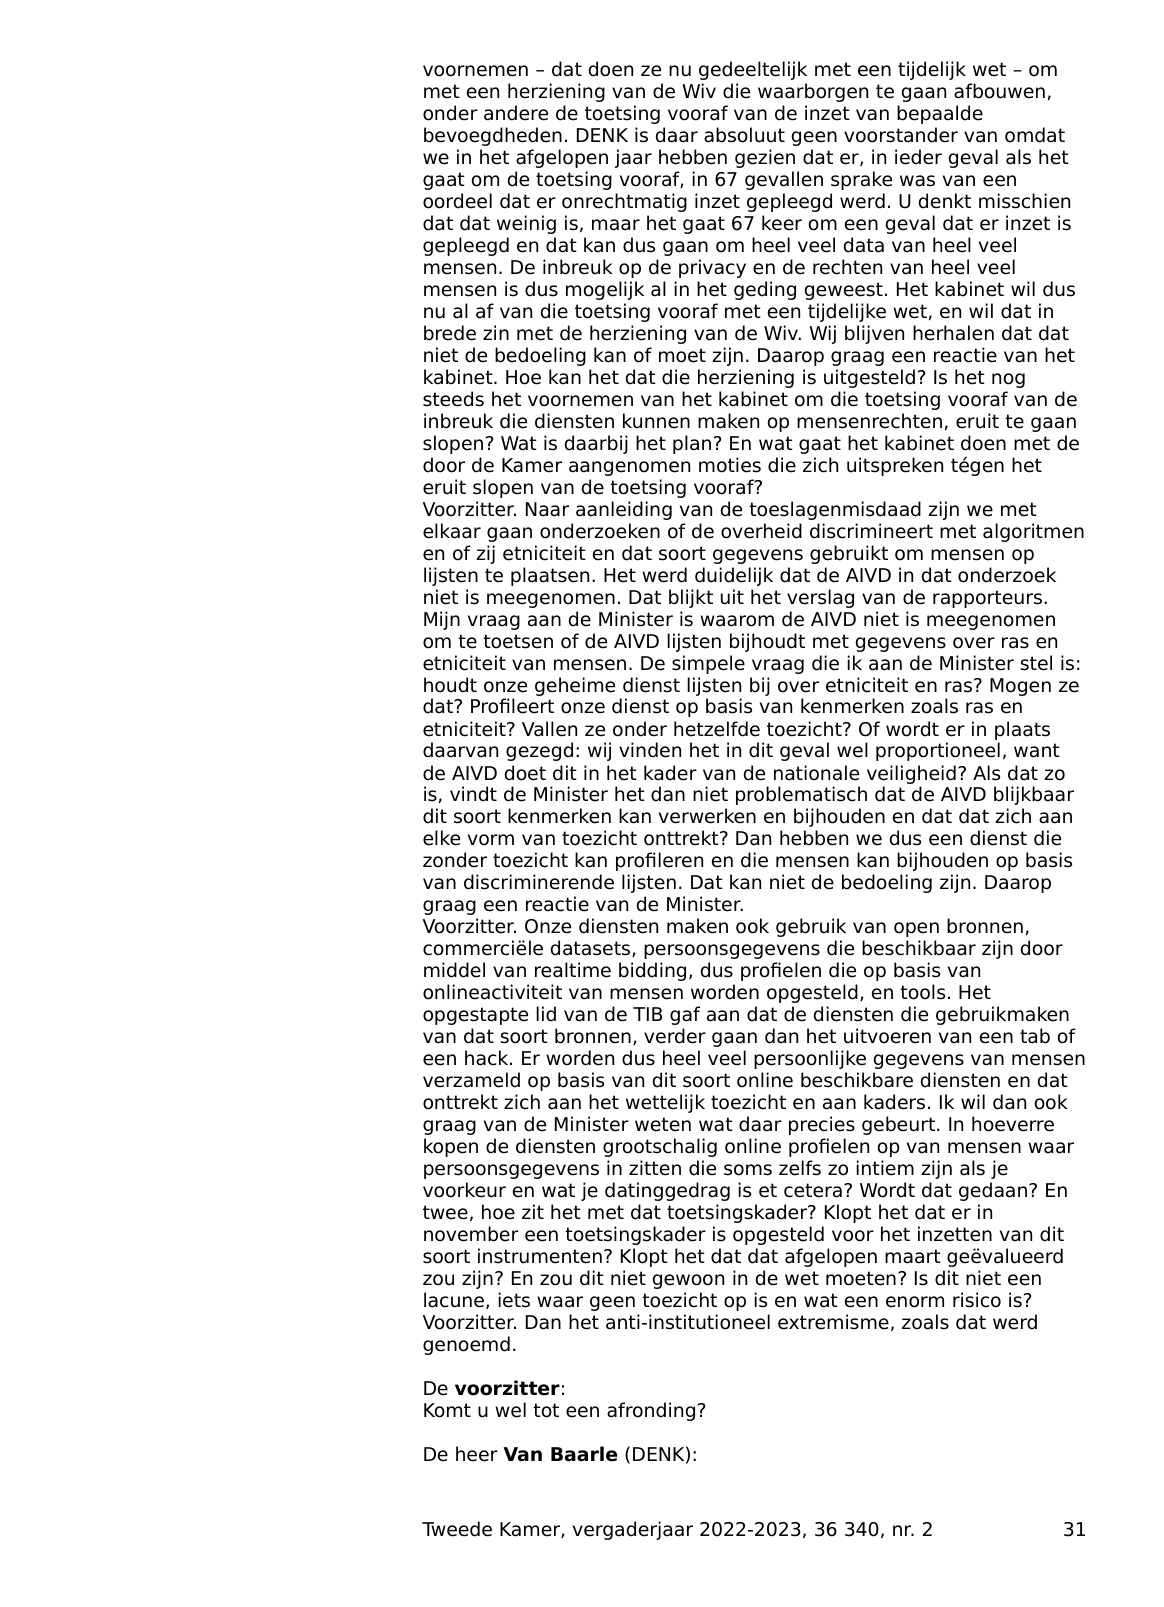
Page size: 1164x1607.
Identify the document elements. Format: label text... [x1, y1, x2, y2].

text Voorzitter. Naar aanleiding van de toeslagenmisdaad zijn we met elkaar gaan onderzoeken of de overheid discrimineert met algoritmen en of zij etniciteit en dat soort gegevens gebruikt om mensen op lijsten te plaatsen. Het werd duidelijk dat de AIVD in dat onderzoek niet is meegenomen. Dat blijkt uit het verslag van de rapporteurs. Mijn vraag aan de Minister is waarom de AIVD niet is meegenomen om te toetsen of de AIVD lijsten bijhoudt met gegevens over ras en etniciteit van mensen. De simpele vraag die ik aan de Minister stel is: houdt onze geheime dienst lijsten bij over etniciteit en ras? Mogen ze dat? Profileert onze dienst op basis van kenmerken zoals ras en etniciteit? Vallen ze onder hetzelfde toezicht? Of wordt er in plaats daarvan gezegd: wij vinden het in dit geval wel proportioneel, want de AIVD doet dit in het kader van de nationale veiligheid? Als dat zo is, vindt de Minister het dan niet problematisch dat de AIVD blijkbaar dit soort kenmerken kan verwerken en bijhouden en dat dat zich aan elke vorm van toezicht onttrekt? Dan hebben we dus een dienst die zonder toezicht kan profileren en die mensen kan bijhouden op basis van discriminerende lijsten. Dat kan niet de bedoeling zijn. Daarop graag een reactie van de Minister. [422, 499, 1087, 916]
text De heer Van Baarle (DENK): [422, 1444, 1087, 1466]
text Voorzitter. Dan het anti-institutioneel extremisme, zoals dat werd genoemd. [422, 1312, 1087, 1356]
text Voorzitter. Onze diensten maken ook gebruik van open bronnen, commerciële datasets, persoonsgegevens die beschikbaar zijn door middel van realtime bidding, dus profielen die op basis van onlineactiviteit van mensen worden opgesteld, en tools. Het opgestapte lid van de TIB gaf aan dat de diensten die gebruikmaken van dat soort bronnen, verder gaan dan het uitvoeren van een tab of een hack. Er worden dus heel veel persoonlijke gegevens van mensen verzameld op basis van dit soort online beschikbare diensten en dat onttrekt zich aan het wettelijk toezicht en aan kaders. Ik wil dan ook graag van de Minister weten wat daar precies gebeurt. In hoeverre kopen de diensten grootschalig online profielen op van mensen waar persoonsgegevens in zitten die soms zelfs zo intiem zijn als je voorkeur en wat je datinggedrag is et cetera? Wordt dat gedaan? En twee, hoe zit het met dat toetsingskader? Klopt het dat er in november een toetsingskader is opgesteld voor het inzetten van dit soort instrumenten? Klopt het dat dat afgelopen maart geëvalueerd zou zijn? En zou dit niet gewoon in de wet moeten? Is dit niet een lacune, iets waar geen toezicht op is en wat een enorm risico is? [422, 916, 1087, 1312]
text Komt u wel tot een afronding? [422, 1400, 1087, 1422]
text voornemen – dat doen ze nu gedeeltelijk met een tijdelijk wet – om met een herziening van de Wiv die waarborgen te gaan afbouwen, onder andere de toetsing vooraf van de inzet van bepaalde bevoegdheden. DENK is daar absoluut geen voorstander van omdat we in het afgelopen jaar hebben gezien dat er, in ieder geval als het gaat om de toetsing vooraf, in 67 gevallen sprake was van een oordeel dat er onrechtmatig inzet gepleegd werd. U denkt misschien dat dat weinig is, maar het gaat 67 keer om een geval dat er inzet is gepleegd en dat kan dus gaan om heel veel data van heel veel mensen. De inbreuk op de privacy en de rechten van heel veel mensen is dus mogelijk al in het geding geweest. Het kabinet wil dus nu al af van die toetsing vooraf met een tijdelijke wet, en wil dat in brede zin met de herziening van de Wiv. Wij blijven herhalen dat dat niet de bedoeling kan of moet zijn. Daarop graag een reactie van het kabinet. Hoe kan het dat die herziening is uitgesteld? Is het nog steeds het voornemen van het kabinet om die toetsing vooraf van de inbreuk die diensten kunnen maken op mensenrechten, eruit te gaan slopen? Wat is daarbij het plan? En wat gaat het kabinet doen met de door de Kamer aangenomen moties die zich uitspreken tégen het eruit slopen van de toetsing vooraf? [422, 59, 1087, 499]
text De voorzitter: [422, 1378, 1087, 1400]
